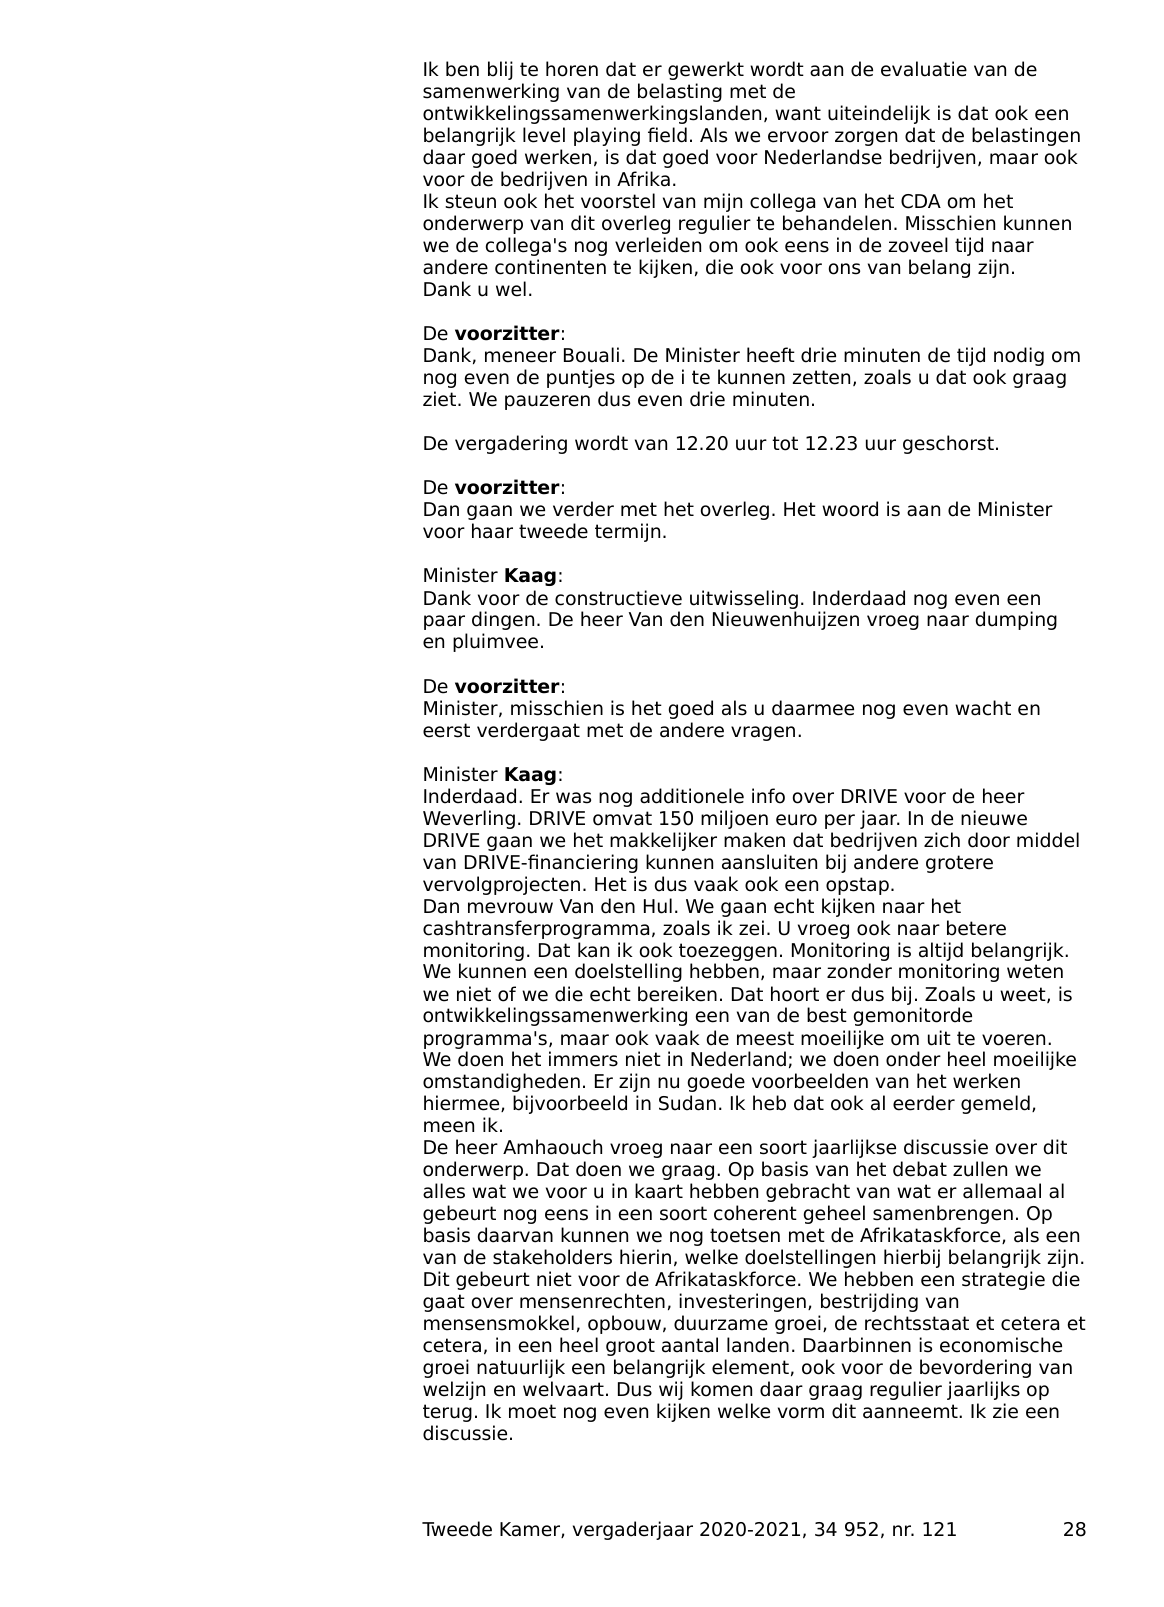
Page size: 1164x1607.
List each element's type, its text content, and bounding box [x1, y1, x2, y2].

text Ik ben blij te horen dat er gewerkt wordt aan de evaluatie van de samenwerking van de belasting met de ontwikkelingssamenwerkingslanden, want uiteindelijk is dat ook een belangrijk level playing field. Als we ervoor zorgen dat de belastingen daar goed werken, is dat goed voor Nederlandse bedrijven, maar ook voor de bedrijven in Afrika. [422, 59, 1087, 191]
text De voorzitter: [422, 676, 1087, 697]
text Dank u wel. [422, 279, 1087, 301]
text Minister, misschien is het goed als u daarmee nog even wacht en eerst verdergaat met de andere vragen. [422, 697, 1087, 741]
text Minister Kaag: [422, 565, 1087, 587]
text De voorzitter: [422, 477, 1087, 499]
text De vergadering wordt van 12.20 uur tot 12.23 uur geschorst. [422, 433, 1087, 455]
text Ik steun ook het voorstel van mijn collega van het CDA om het onderwerp van dit overleg regulier te behandelen. Misschien kunnen we de collega's nog verleiden om ook eens in de zoveel tijd naar andere continenten te kijken, die ook voor ons van belang zijn. [422, 191, 1087, 279]
text Inderdaad. Er was nog additionele info over DRIVE voor de heer Weverling. DRIVE omvat 150 miljoen euro per jaar. In de nieuwe DRIVE gaan we het makkelijker maken dat bedrijven zich door middel van DRIVE-financiering kunnen aansluiten bij andere grotere vervolgprojecten. Het is dus vaak ook een opstap. [422, 786, 1087, 896]
text Dank voor de constructieve uitwisseling. Inderdaad nog even een paar dingen. De heer Van den Nieuwenhuijzen vroeg naar dumping en pluimvee. [422, 587, 1087, 653]
text De voorzitter: [422, 323, 1087, 345]
text De heer Amhaouch vroeg naar een soort jaarlijkse discussie over dit onderwerp. Dat doen we graag. Op basis van het debat zullen we alles wat we voor u in kaart hebben gebracht van wat er allemaal al gebeurt nog eens in een soort coherent geheel samenbrengen. Op basis daarvan kunnen we nog toetsen met de Afrikataskforce, als een van de stakeholders hierin, welke doelstellingen hierbij belangrijk zijn. Dit gebeurt niet voor de Afrikataskforce. We hebben een strategie die gaat over mensenrechten, investeringen, bestrijding van mensensmokkel, opbouw, duurzame groei, de rechtsstaat et cetera et cetera, in een heel groot aantal landen. Daarbinnen is economische groei natuurlijk een belangrijk element, ook voor de bevordering van welzijn en welvaart. Dus wij komen daar graag regulier jaarlijks op terug. Ik moet nog even kijken welke vorm dit aanneemt. Ik zie een discussie. [422, 1137, 1087, 1445]
text Minister Kaag: [422, 764, 1087, 786]
text Dan mevrouw Van den Hul. We gaan echt kijken naar het cashtransferprogramma, zoals ik zei. U vroeg ook naar betere monitoring. Dat kan ik ook toezeggen. Monitoring is altijd belangrijk. We kunnen een doelstelling hebben, maar zonder monitoring weten we niet of we die echt bereiken. Dat hoort er dus bij. Zoals u weet, is ontwikkelingssamenwerking een van de best gemonitorde programma's, maar ook vaak de meest moeilijke om uit te voeren. We doen het immers niet in Nederland; we doen onder heel moeilijke omstandigheden. Er zijn nu goede voorbeelden van het werken hiermee, bijvoorbeeld in Sudan. Ik heb dat ook al eerder gemeld, meen ik. [422, 896, 1087, 1137]
text Dan gaan we verder met het overleg. Het woord is aan de Minister voor haar tweede termijn. [422, 499, 1087, 543]
text Dank, meneer Bouali. De Minister heeft drie minuten de tijd nodig om nog even de puntjes op de i te kunnen zetten, zoals u dat ook graag ziet. We pauzeren dus even drie minuten. [422, 345, 1087, 411]
